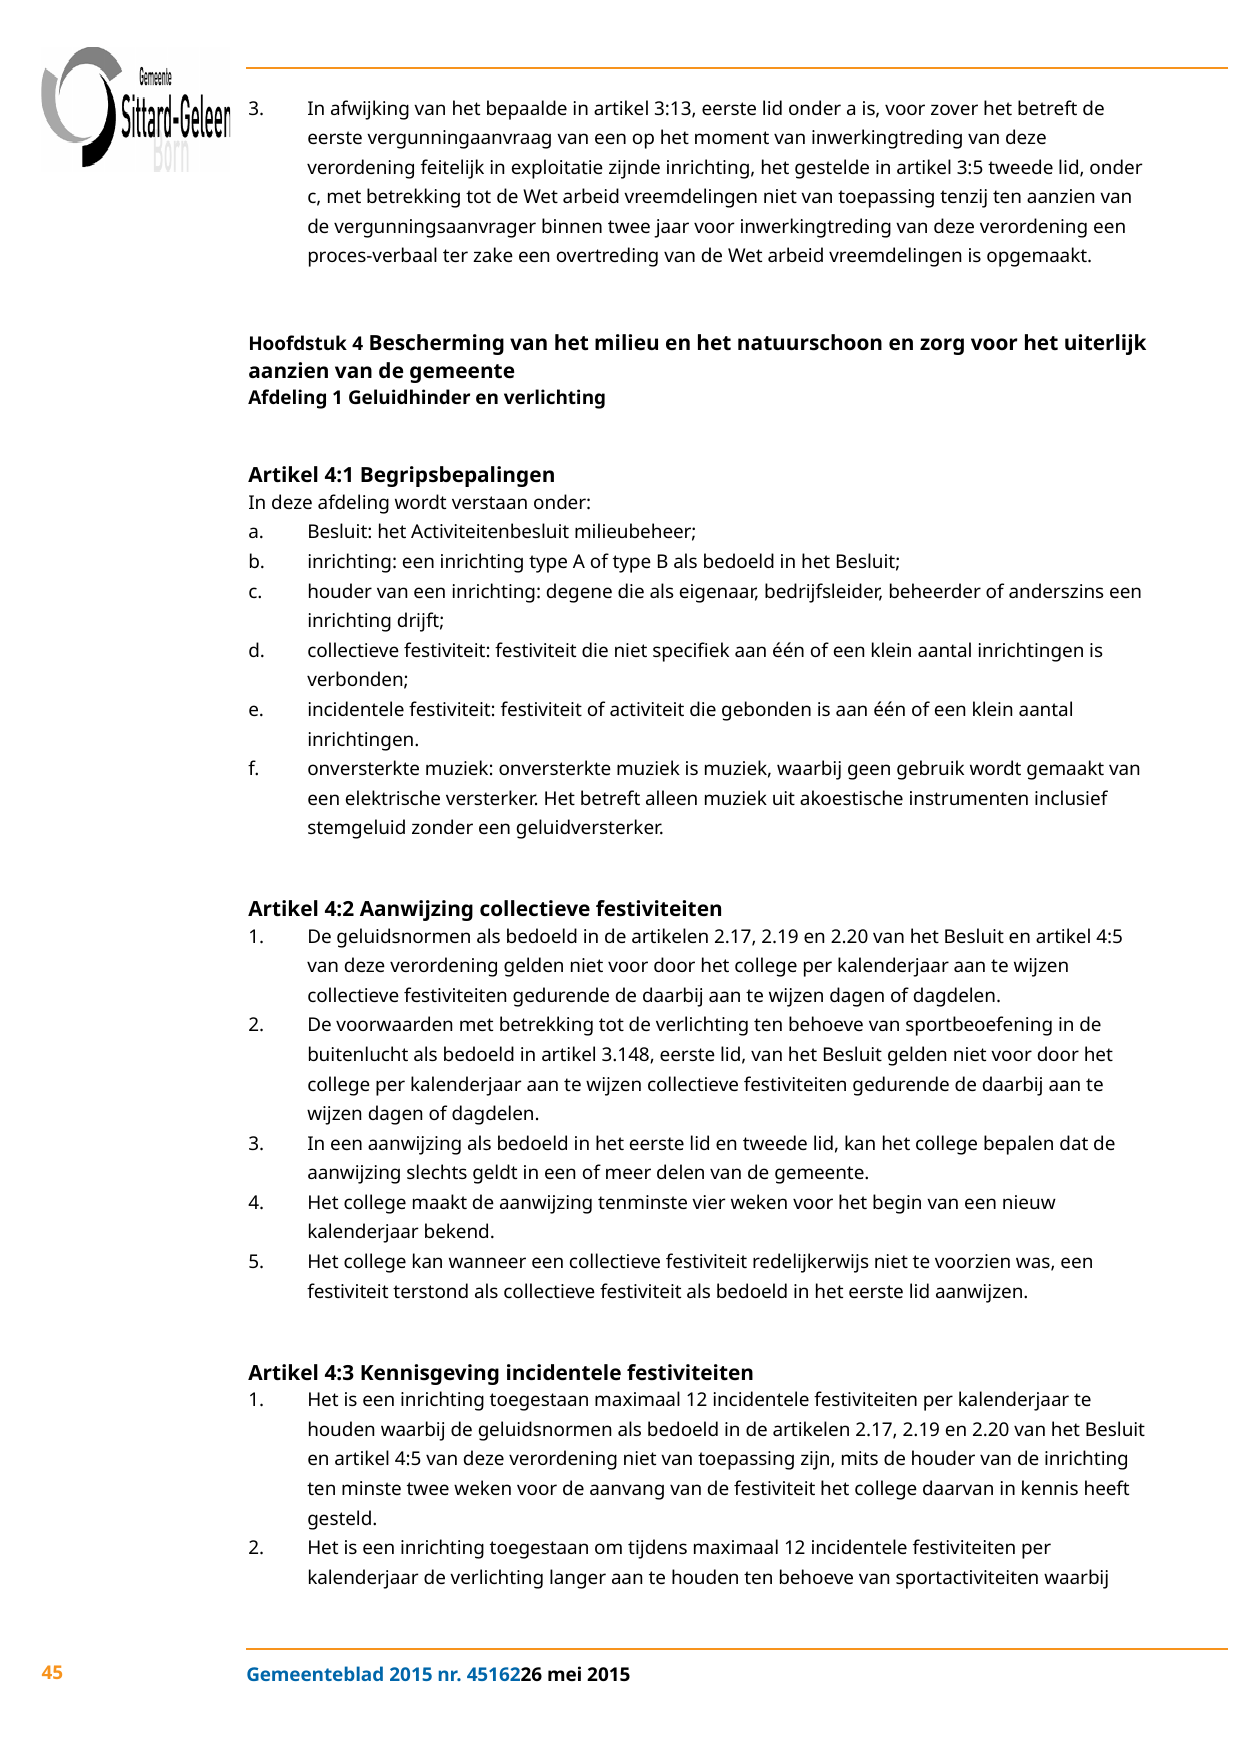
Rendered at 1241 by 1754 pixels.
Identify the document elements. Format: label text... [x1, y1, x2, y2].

text In deze afdeling wordt verstaan onder: [248, 489, 1152, 515]
list Het is een inrichting toegestaan maximaal 12 incidentele festiviteiten per kalenderjaar te houden waarbij de geluidsnormen als bedoeld in de artikelen 2.17, 2.19 en 2.20 van het Besluit en artikel 4:5 van deze verordening niet van toepassing zijn, mits de houder van de inrichting ten minste twee weken voor de aanvang van de festiviteit het college daarvan in kennis heeft gesteld. [248, 1386, 1152, 1530]
list inrichting: een inrichting type A of type B als bedoeld in het Besluit; [248, 548, 1152, 574]
text Hoofdstuk 4 Bescherming van het milieu en het natuurschoon en zorg voor het uiterlijk aanzien van de gemeente [248, 328, 1152, 384]
text Artikel 4:2 Aanwijzing collectieve festiviteiten [248, 894, 1152, 923]
list De geluidsnormen als bedoeld in de artikelen 2.17, 2.19 en 2.20 van het Besluit en artikel 4:5 van deze verordening gelden niet voor door het college per kalenderjaar aan te wijzen collectieve festiviteiten gedurende de daarbij aan te wijzen dagen of dagdelen. [248, 923, 1152, 1008]
list houder van een inrichting: degene die als eigenaar, bedrijfsleider, beheerder of anderszins een inrichting drijft; [248, 578, 1152, 633]
list Het college kan wanneer een collectieve festiviteit redelijkerwijs niet te voorzien was, een festiviteit terstond als collectieve festiviteit als bedoeld in het eerste lid aanwijzen. [248, 1248, 1152, 1304]
list Besluit: het Activiteitenbesluit milieubeheer; [248, 519, 1152, 544]
list De voorwaarden met betrekking tot de verlichting ten behoeve van sportbeoefening in de buitenlucht als bedoeld in artikel 3.148, eerste lid, van het Besluit gelden niet voor door het college per kalenderjaar aan te wijzen collectieve festiviteiten gedurende de daarbij aan te wijzen dagen of dagdelen. [248, 1012, 1152, 1126]
text Artikel 4:3 Kennisgeving incidentele festiviteiten [248, 1358, 1152, 1386]
list In een aanwijzing als bedoeld in het eerste lid en tweede lid, kan het college bepalen dat de aanwijzing slechts geldt in een of meer delen van de gemeente. [248, 1130, 1152, 1185]
text Afdeling 1 Geluidhinder en verlichting [248, 384, 1152, 410]
text Artikel 4:1 Begripsbepalingen [248, 461, 1152, 489]
list collectieve festiviteit: festiviteit die niet specifiek aan één of een klein aantal inrichtingen is verbonden; [248, 637, 1152, 692]
list Het college maakt de aanwijzing tenminste vier weken voor het begin van een nieuw kalenderjaar bekend. [248, 1189, 1152, 1244]
list incidentele festiviteit: festiviteit of activiteit die gebonden is aan één of een klein aantal inrichtingen. [248, 696, 1152, 751]
list Het is een inrichting toegestaan om tijdens maximaal 12 incidentele festiviteiten per kalenderjaar de verlichting langer aan te houden ten behoeve van sportactiviteiten waarbij [248, 1534, 1152, 1589]
picture [41, 47, 231, 172]
list In afwijking van het bepaalde in artikel 3:13, eerste lid onder a is, voor zover het betreft de eerste vergunningaanvraag van een op het moment van inwerkingtreding van deze verordening feitelijk in exploitatie zijnde inrichting, het gestelde in artikel 3:5 tweede lid, onder c, met betrekking tot de Wet arbeid vreemdelingen niet van toepassing tenzij ten aanzien van de vergunningsaanvrager binnen twee jaar voor inwerkingtreding van deze verordening een proces-verbaal ter zake een overtreding van de Wet arbeid vreemdelingen is opgemaakt. [248, 95, 1152, 268]
list onversterkte muziek: onversterkte muziek is muziek, waarbij geen gebruik wordt gemaakt van een elektrische versterker. Het betreft alleen muziek uit akoestische instrumenten inclusief stemgeluid zonder een geluidversterker. [248, 755, 1152, 840]
